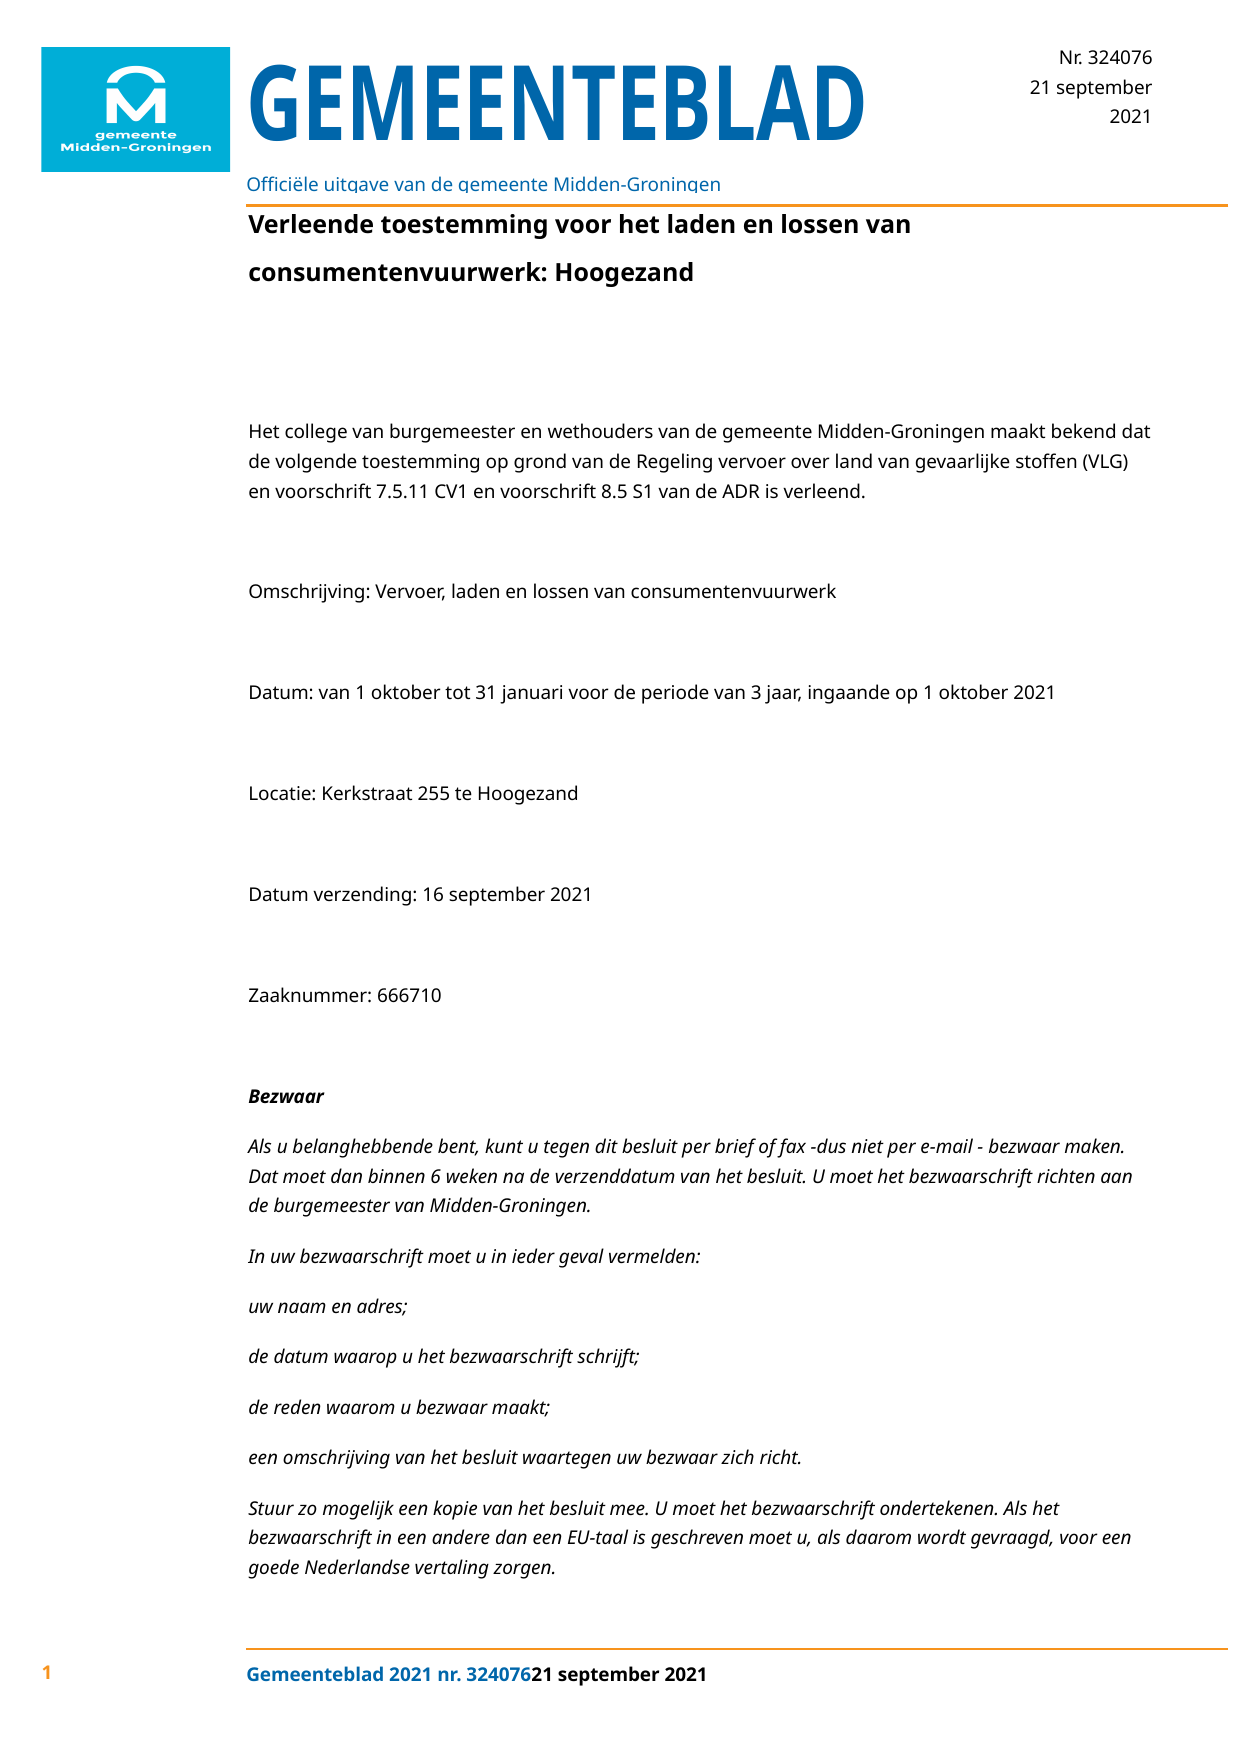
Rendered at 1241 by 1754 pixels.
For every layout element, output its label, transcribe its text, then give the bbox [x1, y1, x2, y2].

text Als u belanghebbende bent, kunt u tegen dit besluit per brief of fax -dus niet per e-mail - bezwaar maken. Dat moet dan binnen 6 weken na de verzenddatum van het besluit. U moet het bezwaarschrift richten aan de burgemeester van Midden-Groningen. [248, 1133, 1152, 1218]
text een omschrijving van het besluit waartegen uw bezwaar zich richt. [248, 1444, 1152, 1470]
text Locatie: Kerkstraat 255 te Hoogezand [248, 780, 1152, 806]
text Datum: van 1 oktober tot 31 januari voor de periode van 3 jaar, ingaande op 1 oktober 2021 [248, 679, 1152, 705]
text de datum waarop u het bezwaarschrift schrijft; [248, 1344, 1152, 1369]
picture [184, 146, 190, 153]
picture [108, 66, 164, 82]
text uw naam en adres; [248, 1293, 1152, 1319]
text Bezwaar [248, 1083, 1152, 1109]
picture [107, 89, 165, 122]
text Zaaknummer: 666710 [248, 982, 1152, 1008]
text de reden waarom u bezwaar maakt; [248, 1394, 1152, 1420]
text Omschrijving: Vervoer, laden en lossen van consumentenvuurwerk [248, 579, 1152, 604]
text Datum verzending: 16 september 2021 [248, 881, 1152, 907]
text Stuur zo mogelijk een kopie van het besluit mee. U moet het bezwaarschrift ondertekenen. Als het bezwaarschrift in een andere dan een EU-taal is geschreven moet u, als daarom wordt gevraagd, voor een goede Nederlandse vertaling zorgen. [248, 1495, 1152, 1580]
text Het college van burgemeester en wethouders van de gemeente Midden-Groningen maakt bekend dat de volgende toestemming op grond van de Regeling vervoer over land van gevaarlijke stoffen (VLG) en voorschrift 7.5.11 CV1 en voorschrift 8.5 S1 van de ADR is verleend. [248, 419, 1152, 504]
text Verleende toestemming voor het laden en lossen van consumentenvuurwerk: Hoogezand [248, 207, 1152, 288]
text In uw bezwaarschrift moet u in ieder geval vermelden: [248, 1243, 1152, 1269]
